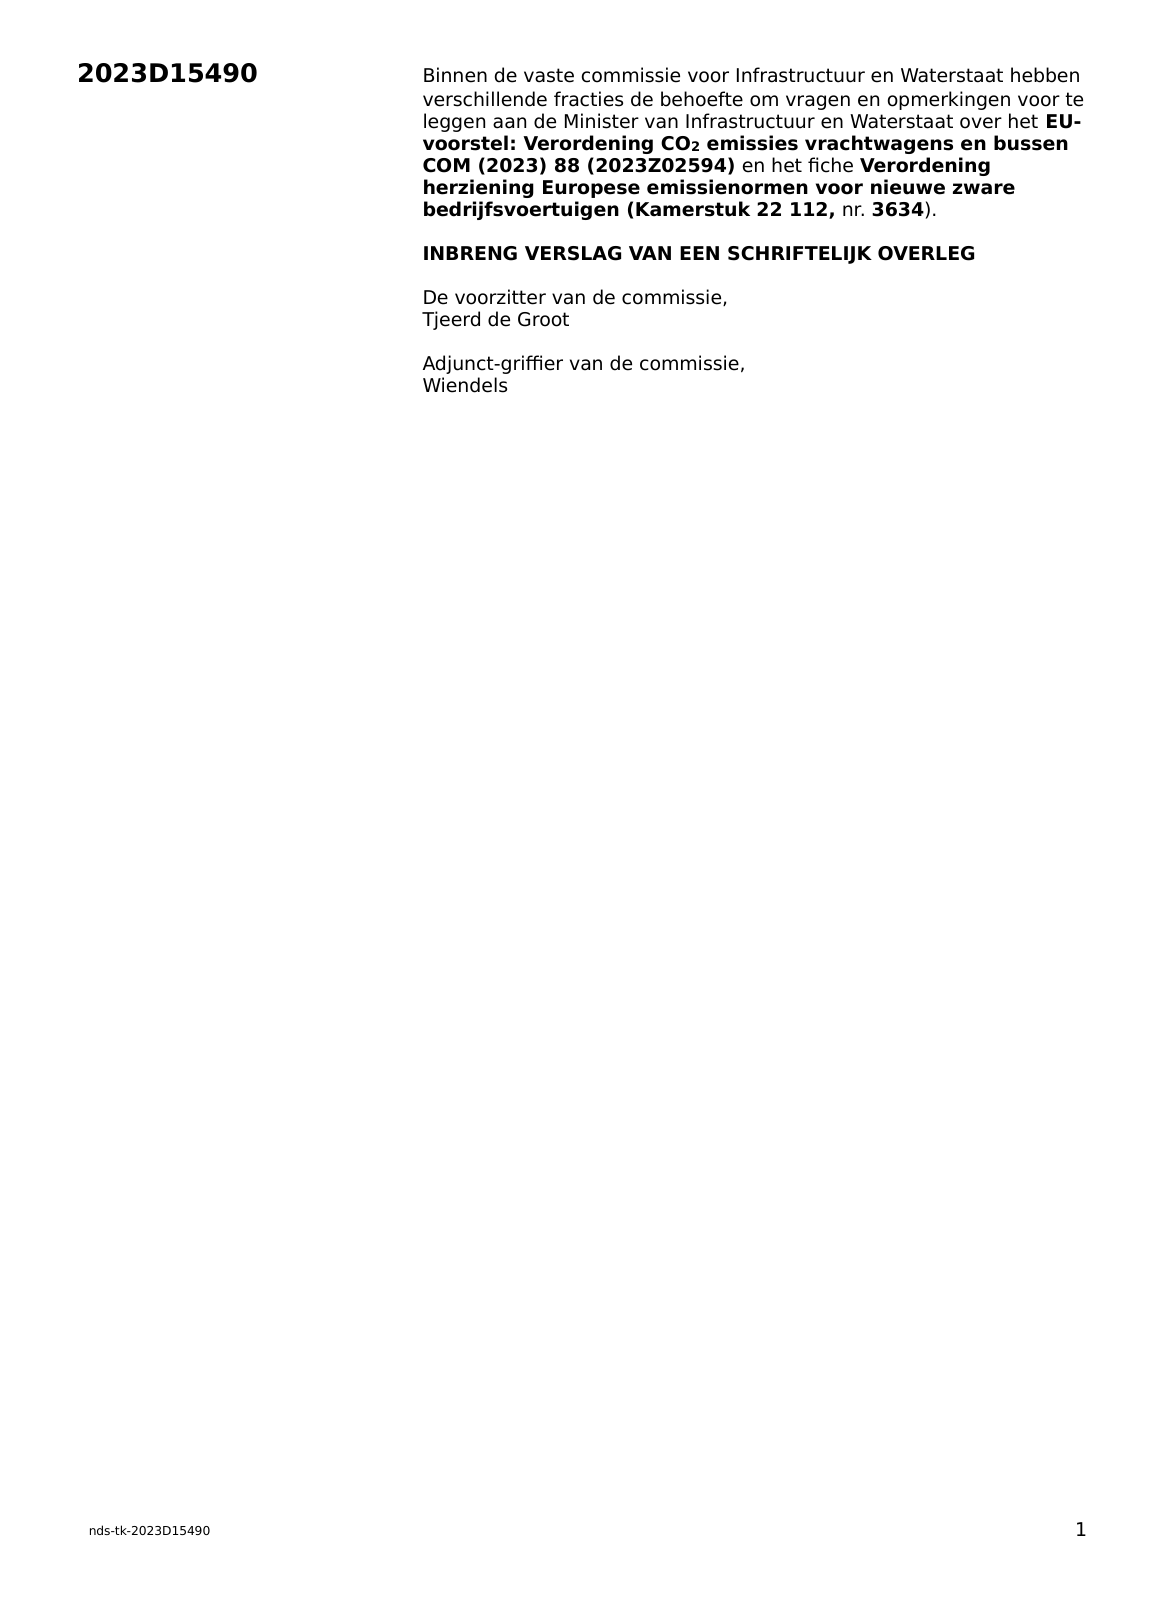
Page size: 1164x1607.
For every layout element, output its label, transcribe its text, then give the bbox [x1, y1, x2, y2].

text Adjunct-griffier van de commissie, [422, 353, 1087, 375]
text Wiendels [422, 375, 1087, 397]
text Tjeerd de Groot [422, 309, 1087, 331]
text 2023D15490 Binnen de vaste commissie voor Infrastructuur en Waterstaat hebben verschillende fracties de behoefte om vragen en opmerkingen voor te leggen aan de Minister van Infrastructuur en Waterstaat over het EU-voorstel: Verordening CO2 emissies vrachtwagens en bussen COM (2023) 88 (2023Z02594) en het fiche Verordening herziening Europese emissienormen voor nieuwe zware bedrijfsvoertuigen (Kamerstuk 22 112, nr. 3634). [77, 59, 1087, 221]
text De voorzitter van de commissie, [422, 287, 1087, 309]
subtitle INBRENG VERSLAG VAN EEN SCHRIFTELIJK OVERLEG [422, 243, 1087, 265]
text nds-tk-2023D15490 [88, 1524, 323, 1538]
